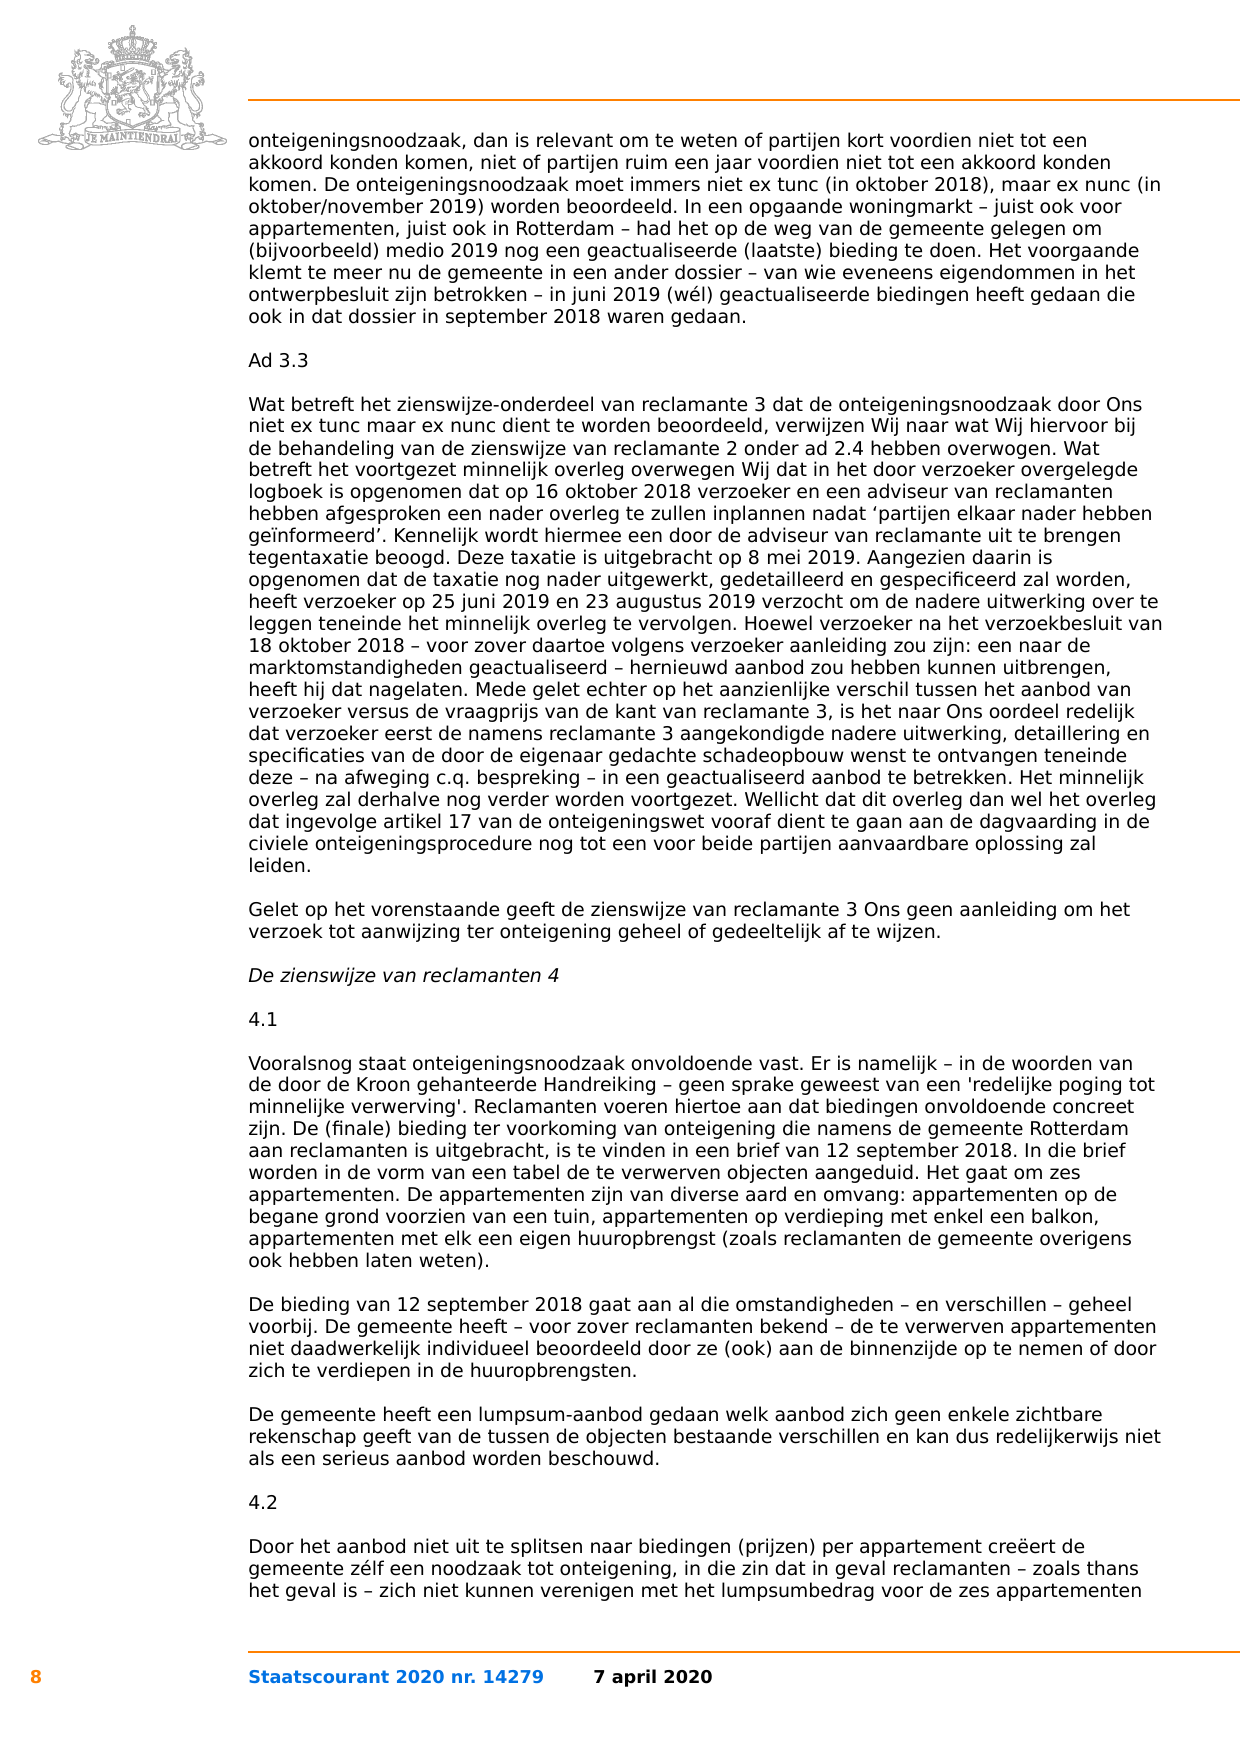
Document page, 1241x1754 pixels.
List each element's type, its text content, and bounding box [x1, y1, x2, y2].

text Gelet op het vorenstaande geeft de zienswijze van reclamante 3 Ons geen aanleiding om het verzoek tot aanwijzing ter onteigening geheel of gedeeltelijk af te wijzen. [248, 899, 1163, 943]
text Wat betreft het zienswijze-onderdeel van reclamante 3 dat de onteigeningsnoodzaak door Ons niet ex tunc maar ex nunc dient te worden beoordeeld, verwijzen Wij naar wat Wij hiervoor bij de behandeling van de zienswijze van reclamante 2 onder ad 2.4 hebben overwogen. Wat betreft het voortgezet minnelijk overleg overwegen Wij dat in het door verzoeker overgelegde logboek is opgenomen dat op 16 oktober 2018 verzoeker en een adviseur van reclamanten hebben afgesproken een nader overleg te zullen inplannen nadat ‘partijen elkaar nader hebben geïnformeerd’. Kennelijk wordt hiermee een door de adviseur van reclamante uit te brengen tegentaxatie beoogd. Deze taxatie is uitgebracht op 8 mei 2019. Aangezien daarin is opgenomen dat de taxatie nog nader uitgewerkt, gedetailleerd en gespecificeerd zal worden, heeft verzoeker op 25 juni 2019 en 23 augustus 2019 verzocht om de nadere uitwerking over te leggen teneinde het minnelijk overleg te vervolgen. Hoewel verzoeker na het verzoekbesluit van 18 oktober 2018 – voor zover daartoe volgens verzoeker aanleiding zou zijn: een naar de marktomstandigheden geactualiseerd – hernieuwd aanbod zou hebben kunnen uitbrengen, heeft hij dat nagelaten. Mede gelet echter op het aanzienlijke verschil tussen het aanbod van verzoeker versus de vraagprijs van de kant van reclamante 3, is het naar Ons oordeel redelijk dat verzoeker eerst de namens reclamante 3 aangekondigde nadere uitwerking, detaillering en specificaties van de door de eigenaar gedachte schadeopbouw wenst te ontvangen teneinde deze – na afweging c.q. bespreking – in een geactualiseerd aanbod te betrekken. Het minnelijk overleg zal derhalve nog verder worden voortgezet. Wellicht dat dit overleg dan wel het overleg dat ingevolge artikel 17 van de onteigeningswet vooraf dient te gaan aan de dagvaarding in de civiele onteigeningsprocedure nog tot een voor beide partijen aanvaardbare oplossing zal leiden. [248, 393, 1163, 877]
text Door het aanbod niet uit te splitsen naar biedingen (prijzen) per appartement creëert de gemeente zélf een noodzaak tot onteigening, in die zin dat in geval reclamanten – zoals thans het geval is – zich niet kunnen verenigen met het lumpsumbedrag voor de zes appartementen [248, 1536, 1163, 1601]
text De gemeente heeft een lumpsum-aanbod gedaan welk aanbod zich geen enkele zichtbare rekenschap geeft van de tussen de objecten bestaande verschillen en kan dus redelijkerwijs niet als een serieus aanbod worden beschouwd. [248, 1404, 1163, 1470]
picture [38, 25, 227, 150]
text 4.2 [248, 1492, 1163, 1514]
subtitle De zienswijze van reclamanten 4 [248, 965, 1163, 987]
text 4.1 [248, 1008, 1163, 1031]
text Vooralsnog staat onteigeningsnoodzaak onvoldoende vast. Er is namelijk – in de woorden van de door de Kroon gehanteerde Handreiking – geen sprake geweest van een 'redelijke poging tot minnelijke verwerving'. Reclamanten voeren hiertoe aan dat biedingen onvoldoende concreet zijn. De (finale) bieding ter voorkoming van onteigening die namens de gemeente Rotterdam aan reclamanten is uitgebracht, is te vinden in een brief van 12 september 2018. In die brief worden in de vorm van een tabel de te verwerven objecten aangeduid. Het gaat om zes appartementen. De appartementen zijn van diverse aard en omvang: appartementen op de begane grond voorzien van een tuin, appartementen op verdieping met enkel een balkon, appartementen met elk een eigen huuropbrengst (zoals reclamanten de gemeente overigens ook hebben laten weten). [248, 1052, 1163, 1272]
text Ad 3.3 [248, 349, 1163, 372]
text De bieding van 12 september 2018 gaat aan al die omstandigheden – en verschillen – geheel voorbij. De gemeente heeft – voor zover reclamanten bekend – de te verwerven appartementen niet daadwerkelijk individueel beoordeeld door ze (ook) aan de binnenzijde op te nemen of door zich te verdiepen in de huuropbrengsten. [248, 1294, 1163, 1382]
text onteigeningsnoodzaak, dan is relevant om te weten of partijen kort voordien niet tot een akkoord konden komen, niet of partijen ruim een jaar voordien niet tot een akkoord konden komen. De onteigeningsnoodzaak moet immers niet ex tunc (in oktober 2018), maar ex nunc (in oktober/november 2019) worden beoordeeld. In een opgaande woningmarkt – juist ook voor appartementen, juist ook in Rotterdam – had het op de weg van de gemeente gelegen om (bijvoorbeeld) medio 2019 nog een geactualiseerde (laatste) bieding te doen. Het voorgaande klemt te meer nu de gemeente in een ander dossier – van wie eveneens eigendommen in het ontwerpbesluit zijn betrokken – in juni 2019 (wél) geactualiseerde biedingen heeft gedaan die ook in dat dossier in september 2018 waren gedaan. [248, 130, 1163, 328]
